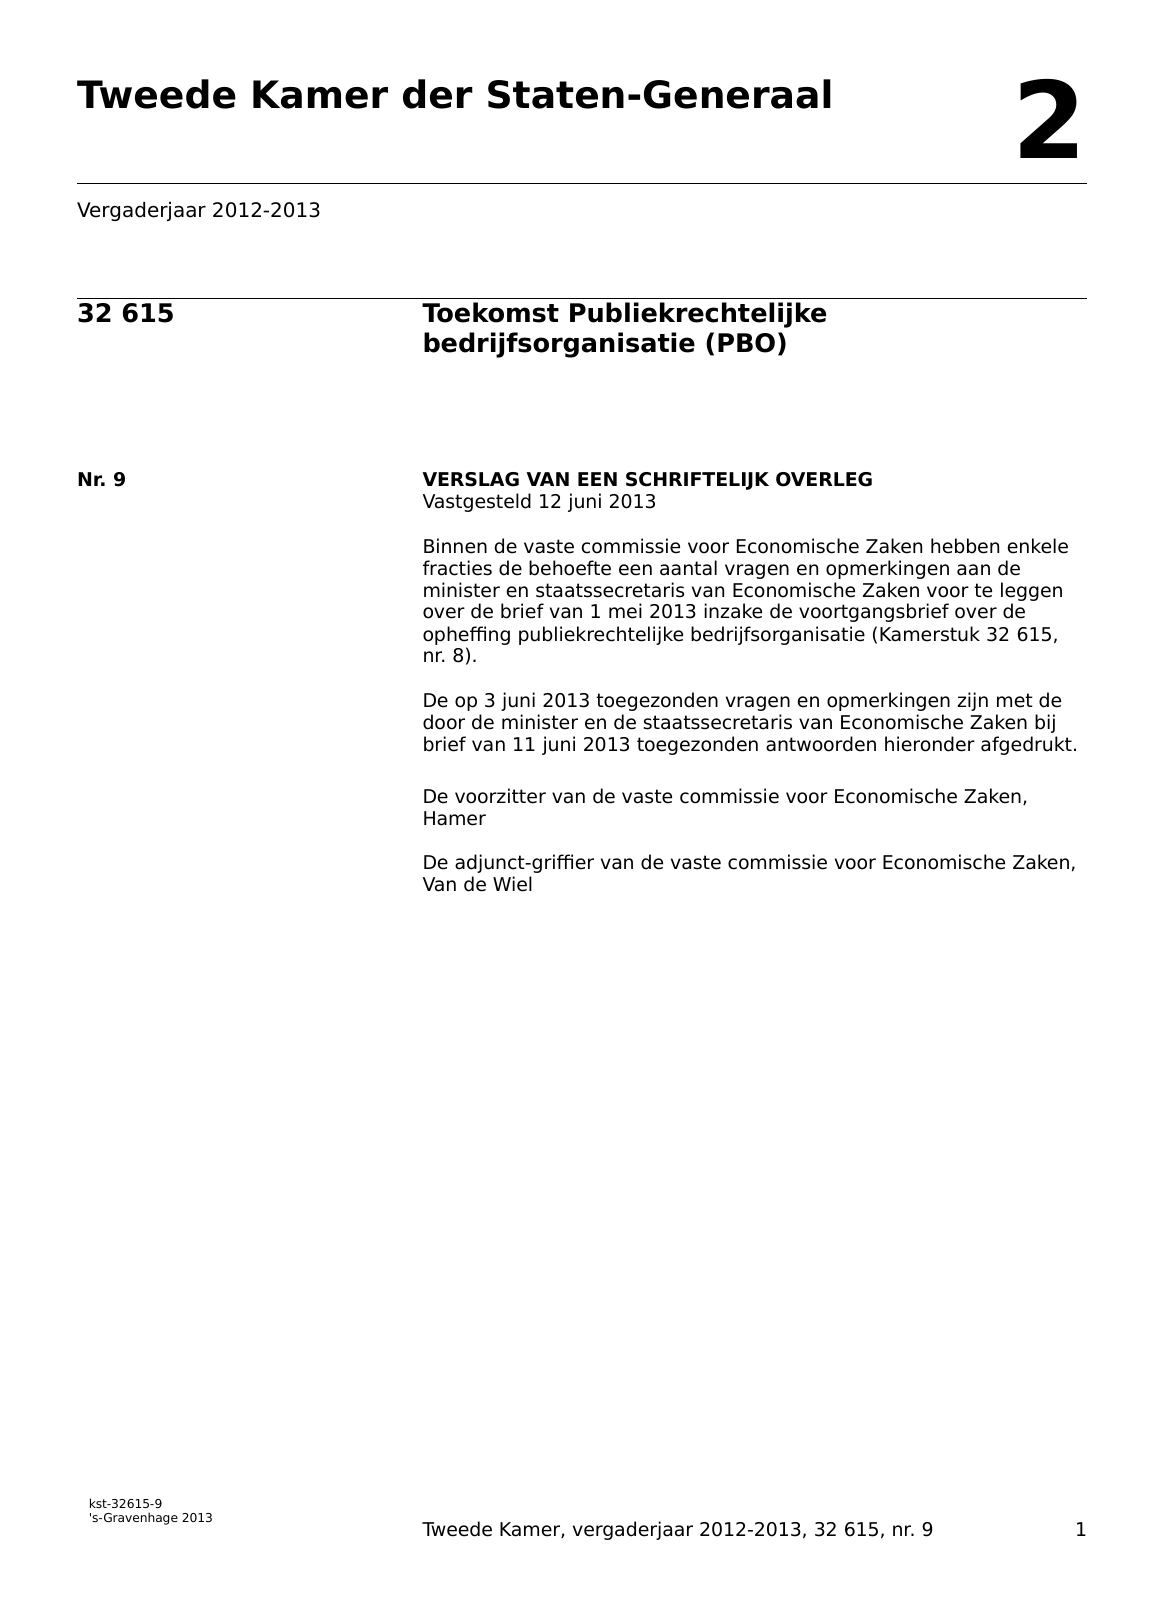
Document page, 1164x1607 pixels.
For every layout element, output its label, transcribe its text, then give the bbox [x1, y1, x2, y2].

subtitle 32 615 Toekomst Publiekrechtelijke bedrijfsorganisatie (PBO) [77, 299, 1087, 358]
text 's-Gravenhage 2013 [88, 1511, 323, 1525]
text De adjunct-griffier van de vaste commissie voor Economische Zaken, Van de Wiel [422, 852, 1087, 896]
table_cell Vergaderjaar 2012-2013 [77, 184, 1087, 298]
text Binnen de vaste commissie voor Economische Zaken hebben enkele fracties de behoefte een aantal vragen en opmerkingen aan de minister en staatssecretaris van Economische Zaken voor te leggen over de brief van 1 mei 2013 inzake de voortgangsbrief over de opheffing publiekrechtelijke bedrijfsorganisatie (Kamerstuk 32 615, nr. 8). [422, 536, 1087, 667]
table_header 2 [886, 59, 1087, 183]
subtitle Nr. 9 VERSLAG VAN EEN SCHRIFTELIJK OVERLEG [77, 469, 1087, 491]
table_header Tweede Kamer der Staten-Generaal [77, 59, 886, 183]
text De op 3 juni 2013 toegezonden vragen en opmerkingen zijn met de door de minister en de staatssecretaris van Economische Zaken bij brief van 11 juni 2013 toegezonden antwoorden hieronder afgedrukt. [422, 689, 1087, 756]
text Vastgesteld 12 juni 2013 [422, 491, 1087, 513]
text De voorzitter van de vaste commissie voor Economische Zaken, Hamer [422, 786, 1087, 829]
text kst-32615-9 [88, 1497, 323, 1511]
